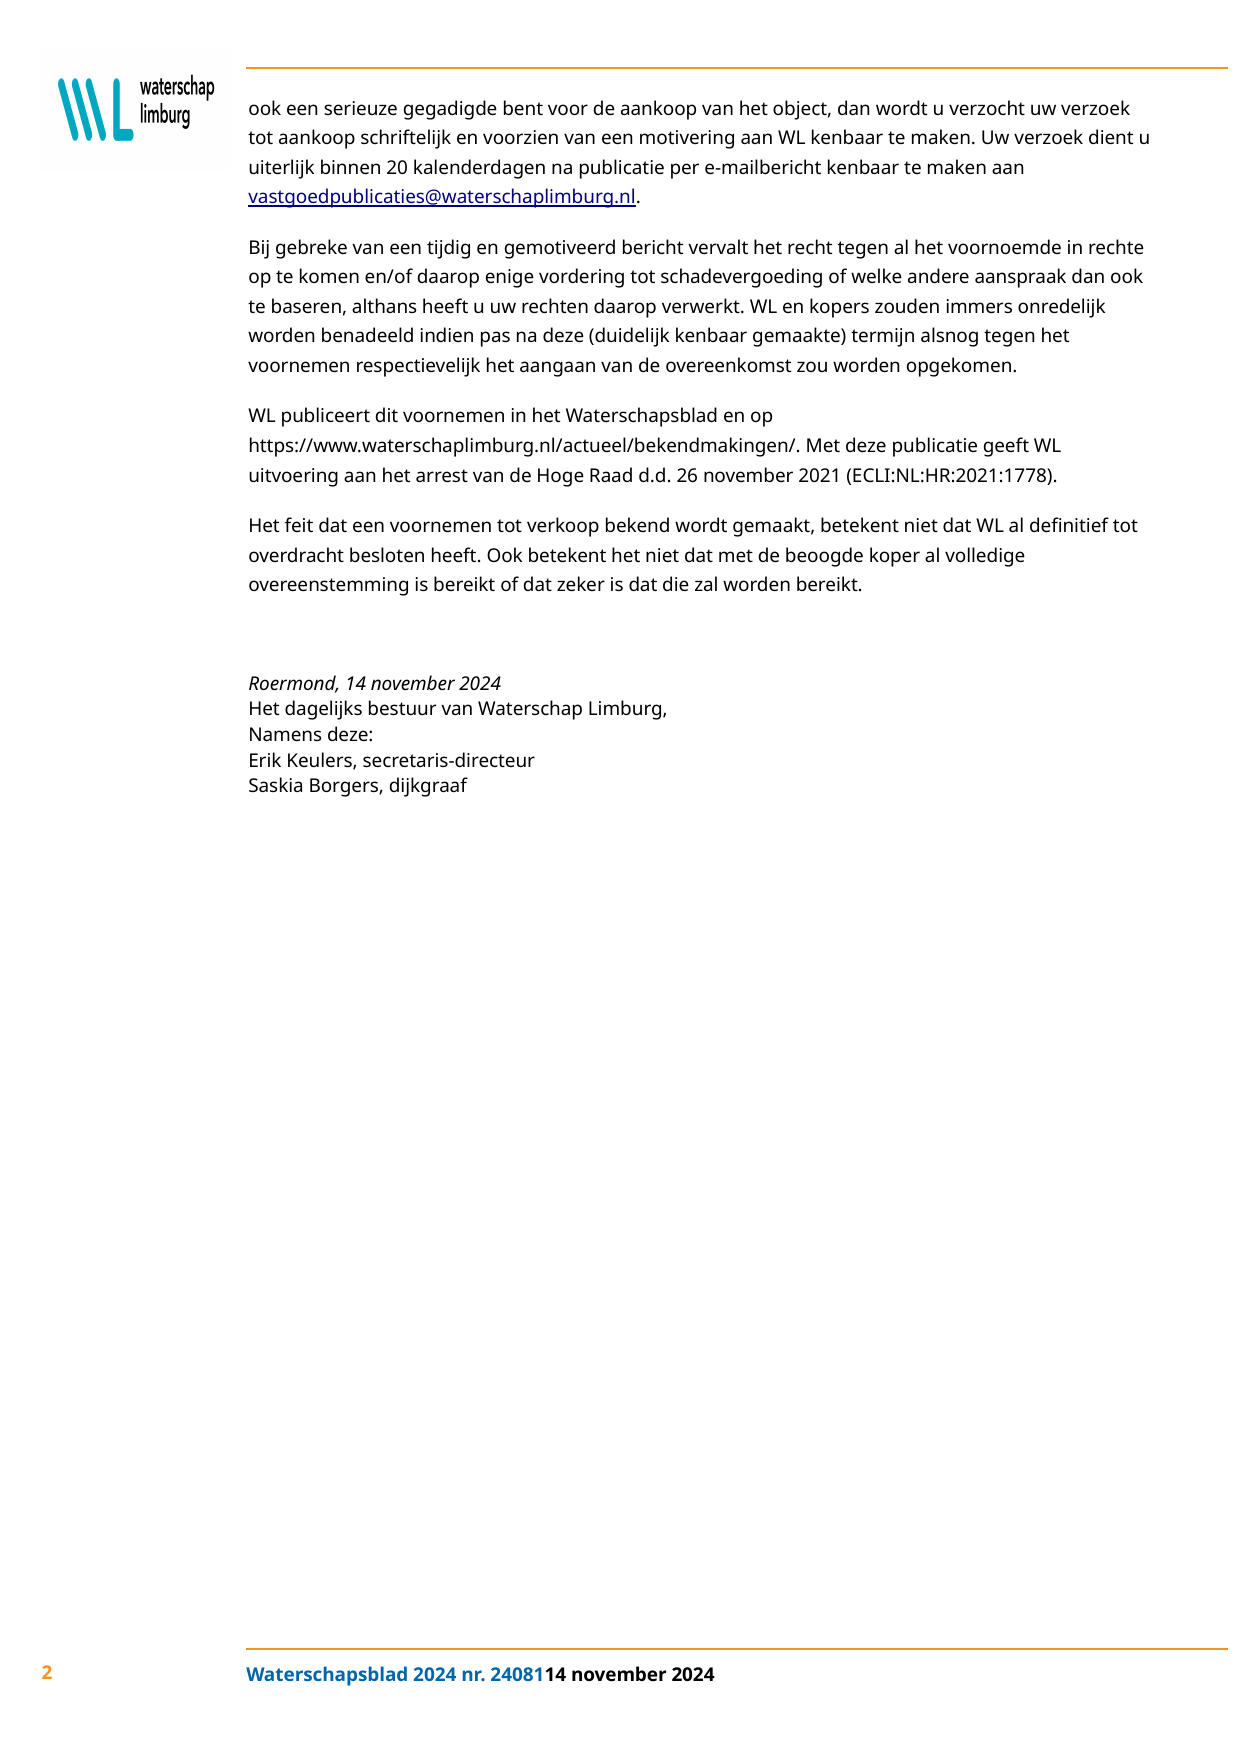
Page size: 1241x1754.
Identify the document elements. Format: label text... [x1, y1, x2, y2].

text Bij gebreke van een tijdig en gemotiveerd bericht vervalt het recht tegen al het voornoemde in rechte op te komen en/of daarop enige vordering tot schadevergoeding of welke andere aanspraak dan ook te baseren, althans heeft u uw rechten daarop verwerkt. WL en kopers zouden immers onredelijk worden benadeeld indien pas na deze (duidelijk kenbaar gemaakte) termijn alsnog tegen het voornemen respectievelijk het aangaan van de overeenkomst zou worden opgekomen. [248, 234, 1152, 378]
text Saskia Borgers, dijkgraaf [248, 773, 1152, 798]
text ook een serieuze gegadigde bent voor de aankoop van het object, dan wordt u verzocht uw verzoek tot aankoop schriftelijk en voorzien van een motivering aan WL kenbaar te maken. Uw verzoek dient u uiterlijk binnen 20 kalenderdagen na publicatie per e-mailbericht kenbaar te maken aan vastgoedpublicaties@waterschaplimburg.nl. [248, 95, 1152, 209]
picture [41, 47, 231, 172]
text Het dagelijks bestuur van Waterschap Limburg, [248, 695, 1152, 721]
text Erik Keulers, secretaris-directeur [248, 747, 1152, 773]
text Namens deze: [248, 721, 1152, 747]
text Roermond, 14 november 2024 [248, 670, 1152, 695]
text WL publiceert dit voornemen in het Waterschapsblad en op https://www.waterschaplimburg.nl/actueel/bekendmakingen/. Met deze publicatie geeft WL uitvoering aan het arrest van de Hoge Raad d.d. 26 november 2021 (ECLI:NL:HR:2021:1778). [248, 403, 1152, 488]
text Het feit dat een voornemen tot verkoop bekend wordt gemaakt, betekent niet dat WL al definitief tot overdracht besloten heeft. Ook betekent het niet dat met de beoogde koper al volledige overeenstemming is bereikt of dat zeker is dat die zal worden bereikt. [248, 512, 1152, 597]
